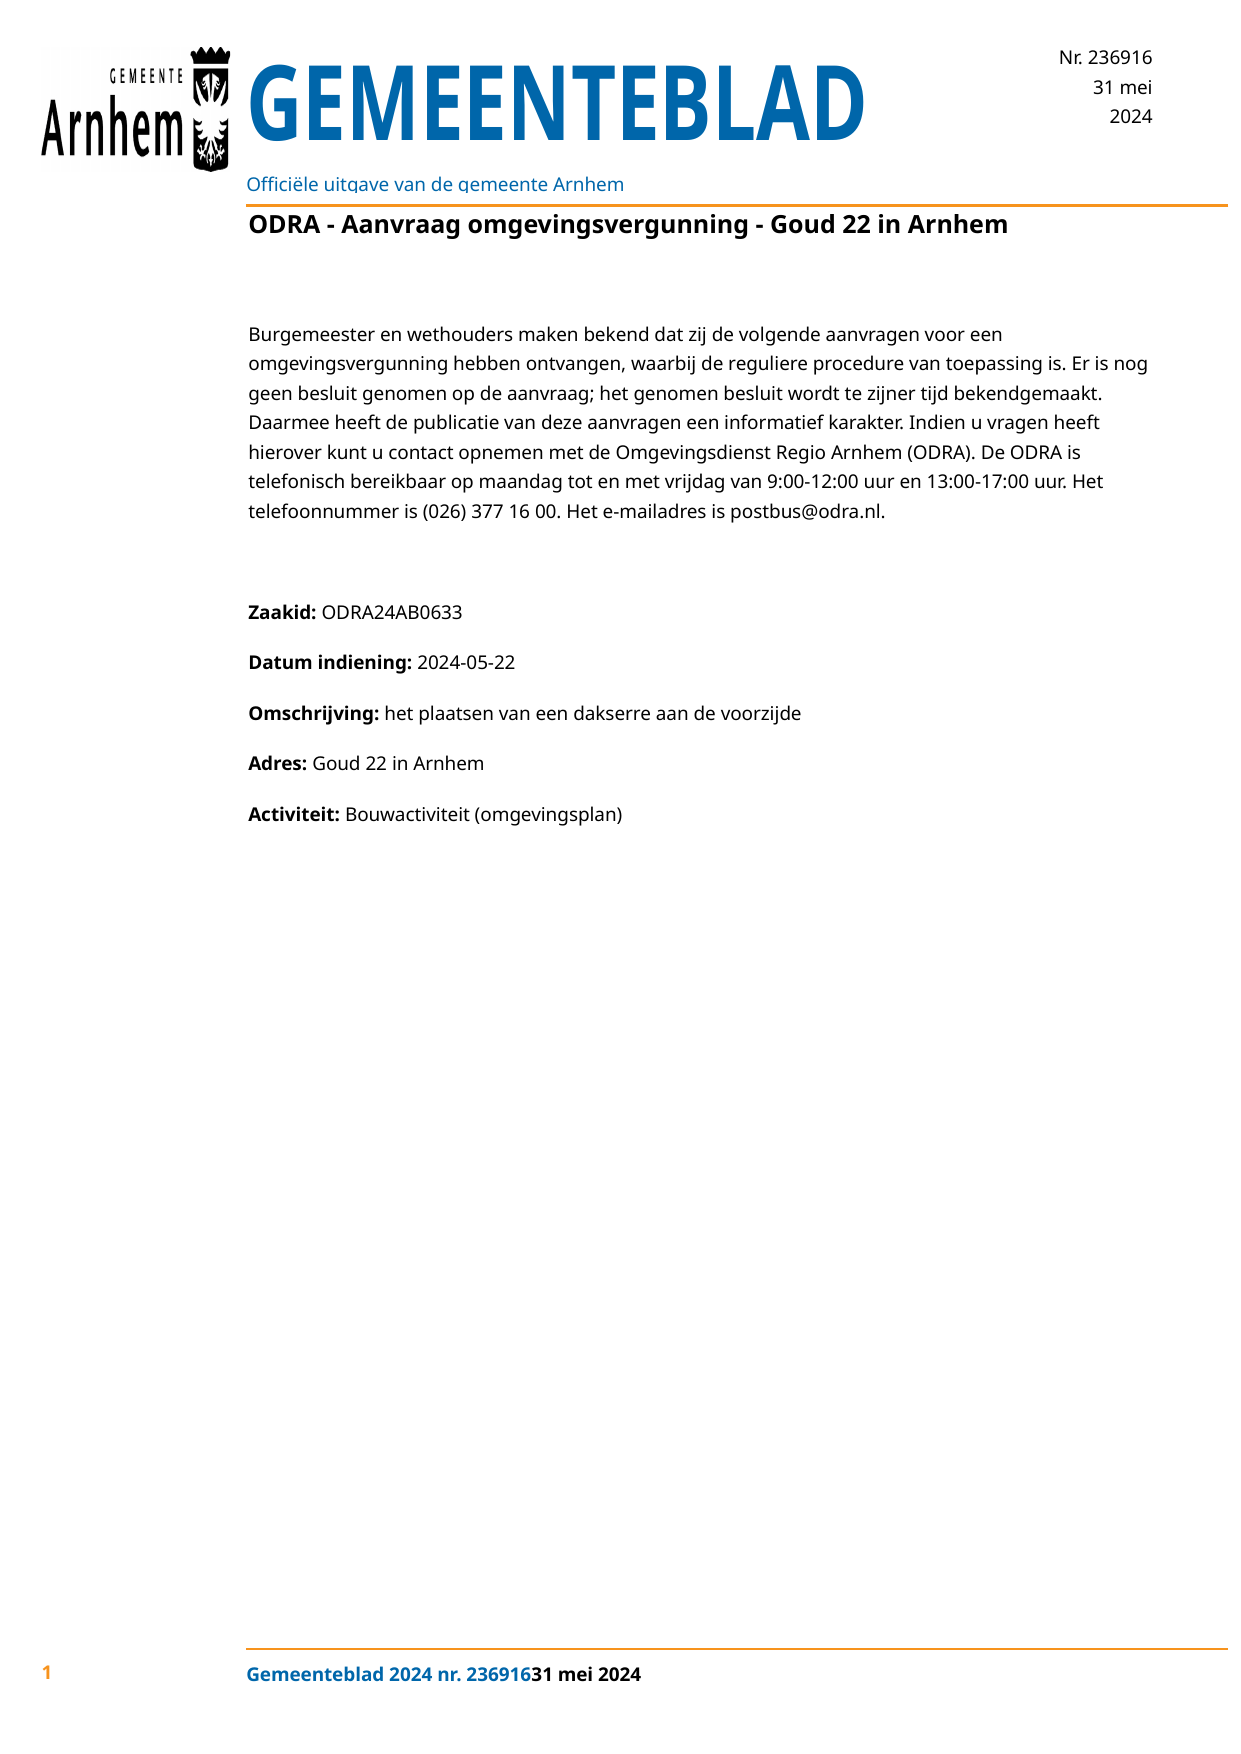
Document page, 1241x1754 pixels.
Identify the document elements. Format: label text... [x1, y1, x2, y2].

text Zaakid: ODRA24AB0633 [248, 599, 1152, 625]
text Omschrijving: het plaatsen van een dakserre aan de voorzijde [248, 700, 1152, 726]
text Burgemeester en wethouders maken bekend dat zij de volgende aanvragen voor een omgevingsvergunning hebben ontvangen, waarbij de reguliere procedure van toepassing is. Er is nog geen besluit genomen op de aanvraag; het genomen besluit wordt te zijner tijd bekendgemaakt. Daarmee heeft de publicatie van deze aanvragen een informatief karakter. Indien u vragen heeft hierover kunt u contact opnemen met de Omgevingsdienst Regio Arnhem (ODRA). De ODRA is telefonisch bereikbaar op maandag tot en met vrijdag van 9:00-12:00 uur en 13:00-17:00 uur. Het telefoonnummer is (026) 377 16 00. Het e-mailadres is postbus@odra.nl. [248, 321, 1152, 524]
text Activiteit: Bouwactiviteit (omgevingsplan) [248, 801, 1152, 826]
text ODRA - Aanvraag omgevingsvergunning - Goud 22 in Arnhem [248, 207, 1152, 241]
picture [41, 47, 231, 172]
text Adres: Goud 22 in Arnhem [248, 750, 1152, 776]
text Datum indiening: 2024-05-22 [248, 649, 1152, 675]
